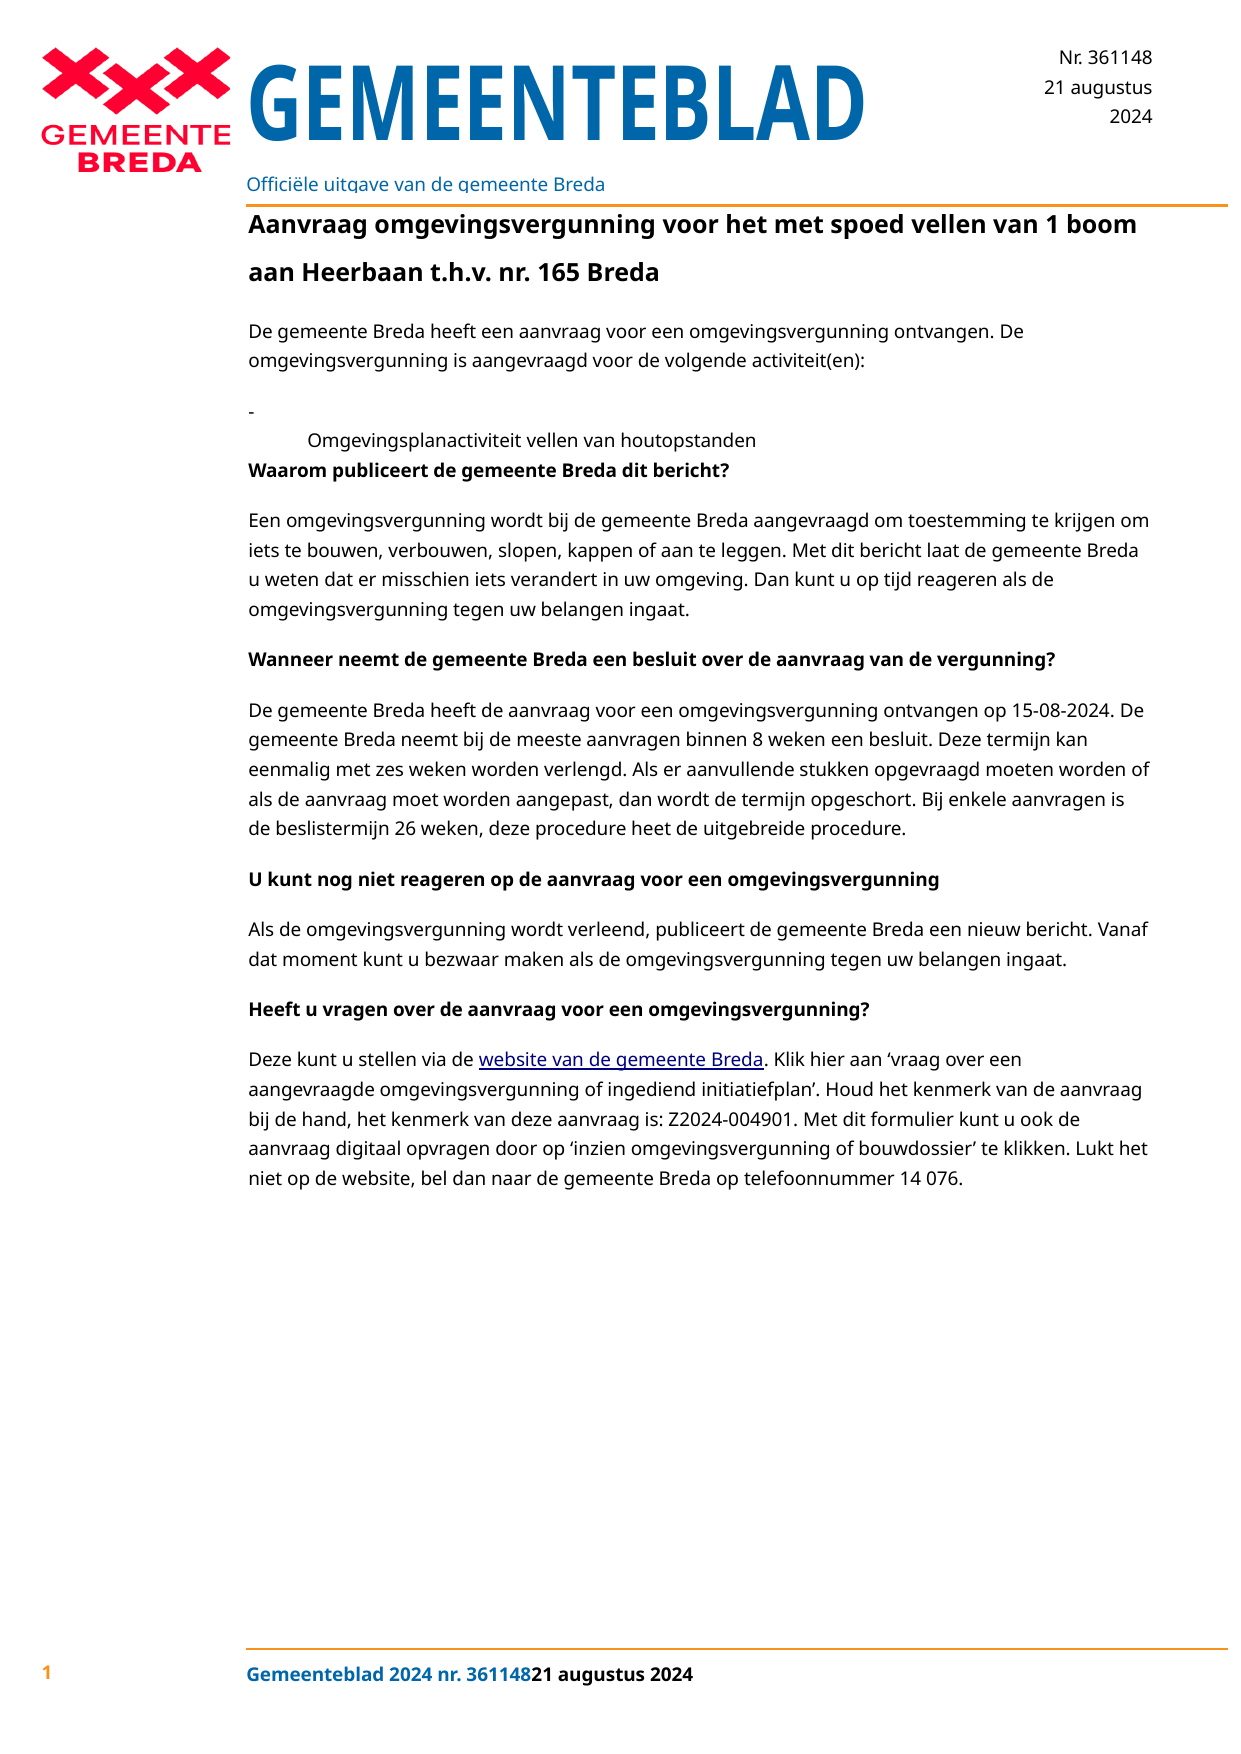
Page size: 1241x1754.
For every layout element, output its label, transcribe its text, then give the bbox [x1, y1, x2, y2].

list Omgevingsplanactiviteit vellen van houtopstanden [248, 427, 1152, 453]
picture [41, 47, 231, 172]
text Wanneer neemt de gemeente Breda een besluit over de aanvraag van de vergunning? [248, 647, 1152, 672]
text Deze kunt u stellen via de website van de gemeente Breda. Klik hier aan ‘vraag over een aangevraagde omgevingsvergunning of ingediend initiatiefplan’. Houd het kenmerk van de aanvraag bij de hand, het kenmerk van deze aanvraag is: Z2024-004901. Met dit formulier kunt u ook de aanvraag digitaal opvragen door op ‘inzien omgevingsvergunning of bouwdossier’ te klikken. Lukt het niet op de website, bel dan naar de gemeente Breda op telefoonnummer 14 076. [248, 1047, 1152, 1191]
text De gemeente Breda heeft de aanvraag voor een omgevingsvergunning ontvangen op 15-08-2024. De gemeente Breda neemt bij de meeste aanvragen binnen 8 weken een besluit. Deze termijn kan eenmalig met zes weken worden verlengd. Als er aanvullende stukken opgevraagd moeten worden of als de aanvraag moet worden aangepast, dan wordt de termijn opgeschort. Bij enkele aanvragen is de beslistermijn 26 weken, deze procedure heet de uitgebreide procedure. [248, 697, 1152, 841]
text Een omgevingsvergunning wordt bij de gemeente Breda aangevraagd om toestemming te krijgen om iets te bouwen, verbouwen, slopen, kappen of aan te leggen. Met dit bericht laat de gemeente Breda u weten dat er misschien iets verandert in uw omgeving. Dan kunt u op tijd reageren als de omgevingsvergunning tegen uw belangen ingaat. [248, 507, 1152, 622]
text De gemeente Breda heeft een aanvraag voor een omgevingsvergunning ontvangen. De omgevingsvergunning is aangevraagd voor de volgende activiteit(en): [248, 318, 1152, 373]
text Als de omgevingsvergunning wordt verleend, publiceert de gemeente Breda een nieuw bericht. Vanaf dat moment kunt u bezwaar maken als de omgevingsvergunning tegen uw belangen ingaat. [248, 916, 1152, 972]
text Aanvraag omgevingsvergunning voor het met spoed vellen van 1 boom aan Heerbaan t.h.v. nr. 165 Breda [248, 207, 1152, 288]
text Heeft u vragen over de aanvraag voor een omgevingsvergunning? [248, 996, 1152, 1022]
text U kunt nog niet reageren op de aanvraag voor een omgevingsvergunning [248, 866, 1152, 892]
text Waarom publiceert de gemeente Breda dit bericht? [248, 457, 1152, 483]
